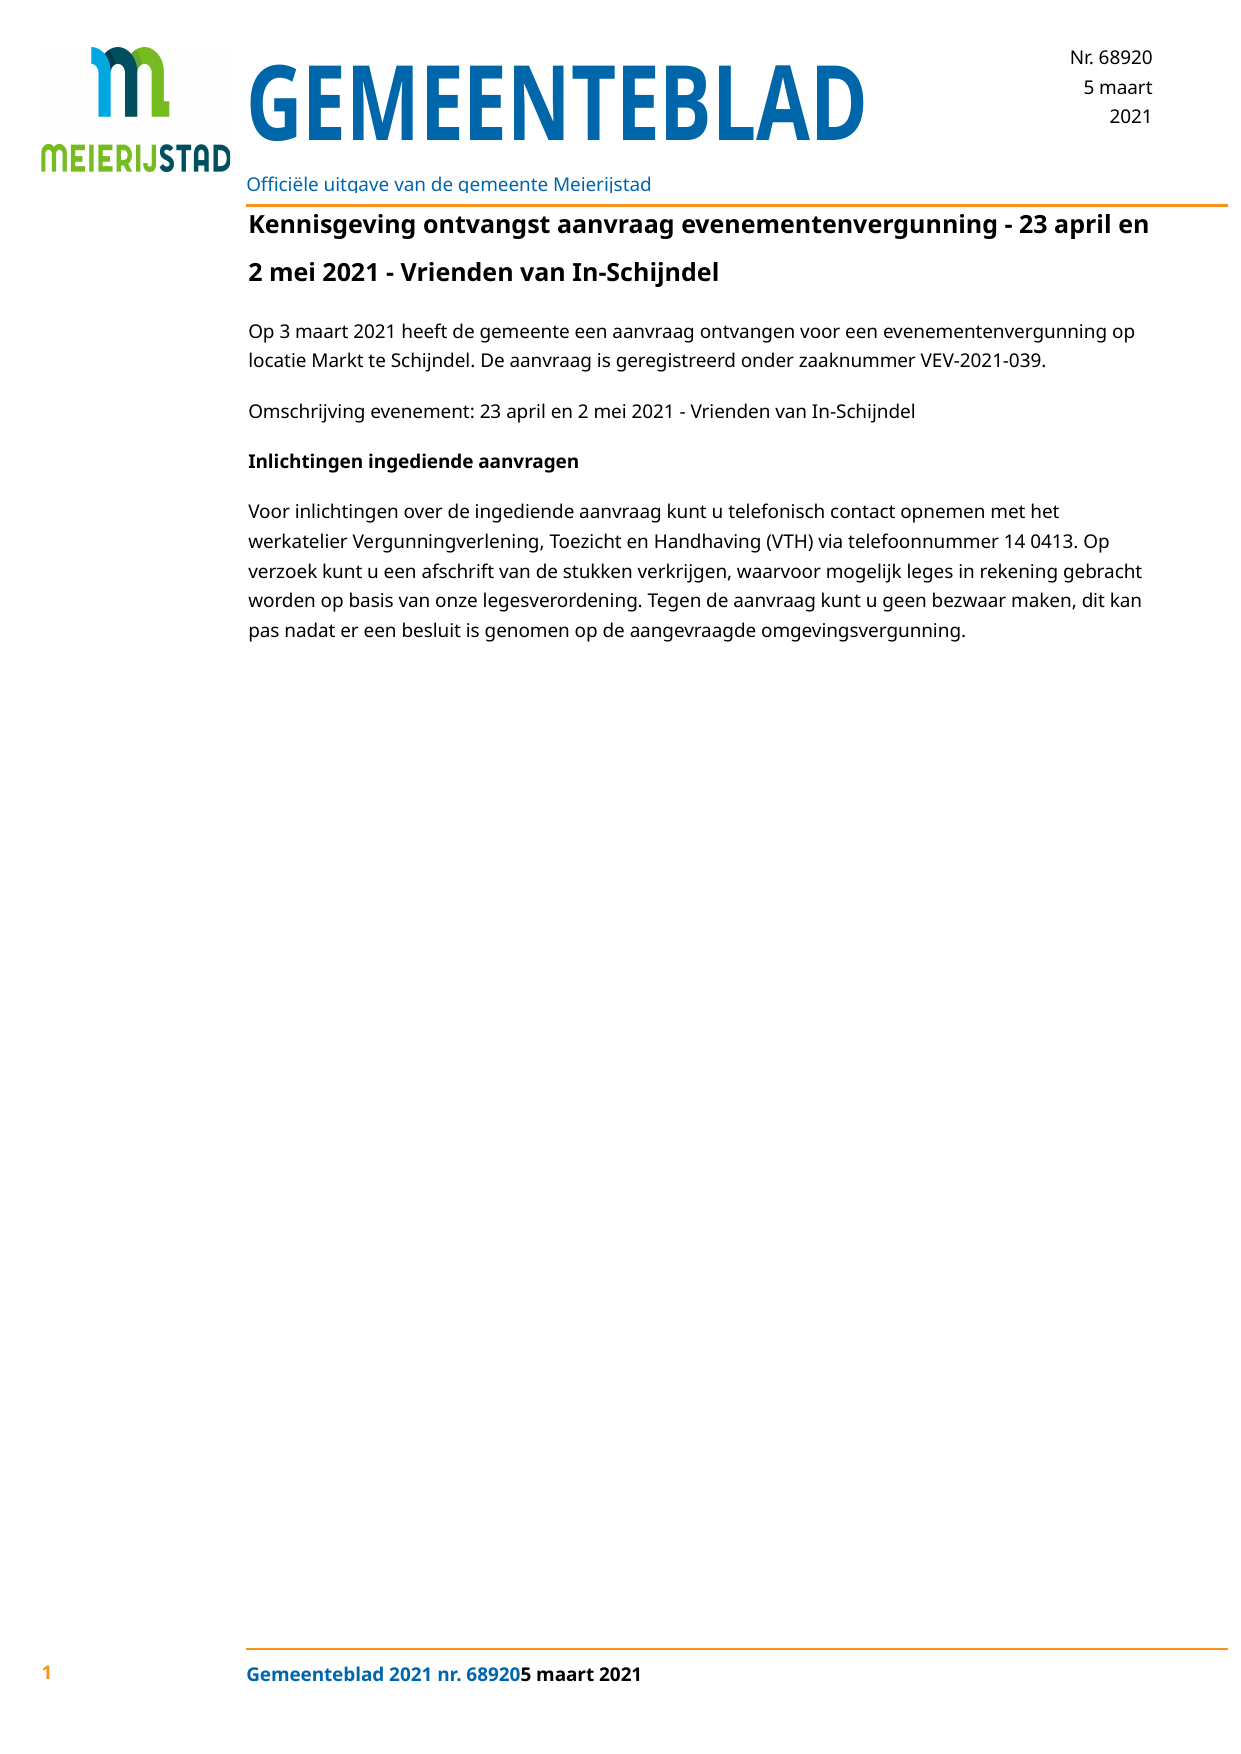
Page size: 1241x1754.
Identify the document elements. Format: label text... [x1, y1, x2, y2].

text Op 3 maart 2021 heeft de gemeente een aanvraag ontvangen voor een evenementenvergunning op locatie Markt te Schijndel. De aanvraag is geregistreerd onder zaaknummer VEV-2021-039. [248, 318, 1152, 373]
text Voor inlichtingen over de ingediende aanvraag kunt u telefonisch contact opnemen met het werkatelier Vergunningverlening, Toezicht en Handhaving (VTH) via telefoonnummer 14 0413. Op verzoek kunt u een afschrift van de stukken verkrijgen, waarvoor mogelijk leges in rekening gebracht worden op basis van onze legesverordening. Tegen de aanvraag kunt u geen bezwaar maken, dit kan pas nadat er een besluit is genomen op de aangevraagde omgevingsvergunning. [248, 499, 1152, 643]
text Kennisgeving ontvangst aanvraag evenementenvergunning - 23 april en 2 mei 2021 - Vrienden van In-Schijndel [248, 207, 1152, 288]
picture [41, 47, 231, 172]
text Inlichtingen ingediende aanvragen [248, 448, 1152, 474]
text Omschrijving evenement: 23 april en 2 mei 2021 - Vrienden van In-Schijndel [248, 398, 1152, 424]
